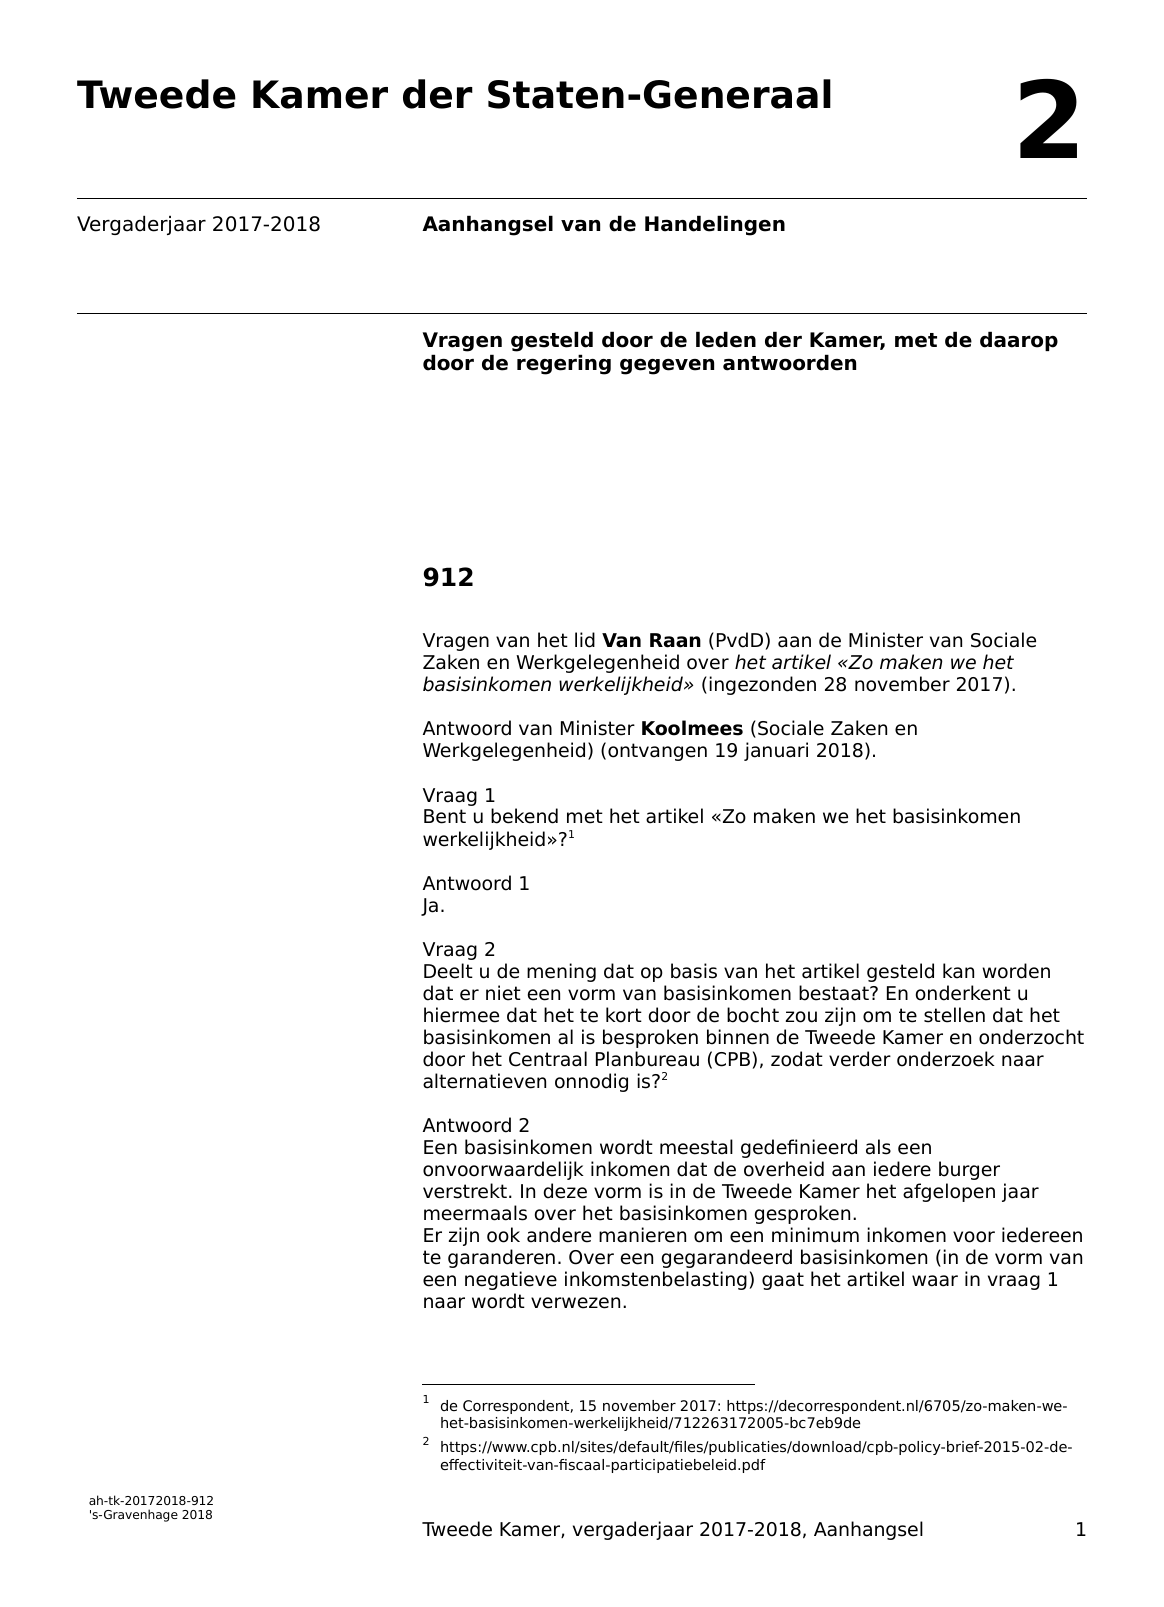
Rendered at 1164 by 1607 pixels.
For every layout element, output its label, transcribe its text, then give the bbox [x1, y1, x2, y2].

table_header Tweede Kamer der Staten-Generaal [77, 59, 886, 198]
text de Correspondent, 15 november 2017: https://decorrespondent.nl/6705/zo-maken-we-het-basisinkomen-werkelijkheid/712263172005-bc7eb9de [422, 1393, 1087, 1432]
text https://www.cpb.nl/sites/default/files/publicaties/download/cpb-policy-brief-2015-02-de-effectiviteit-van-fiscaal-participatiebeleid.pdf [422, 1435, 1087, 1474]
text Antwoord 2 [422, 1115, 1087, 1137]
table_cell Vragen gesteld door de leden der Kamer, met de daarop door de regering gegeven antwoorden [422, 314, 1087, 375]
table_cell Vergaderjaar 2017-2018 [77, 199, 422, 313]
text Een basisinkomen wordt meestal gedefinieerd als een onvoorwaardelijk inkomen dat de overheid aan iedere burger verstrekt. In deze vorm is in de Tweede Kamer het afgelopen jaar meermaals over het basisinkomen gesproken. [422, 1137, 1087, 1225]
table_cell [77, 314, 422, 375]
text Bent u bekend met het artikel «Zo maken we het basisinkomen werkelijkheid»? [422, 806, 1087, 850]
text Vraag 1 [422, 784, 1087, 806]
text Ja. [422, 894, 1087, 917]
text ah-tk-20172018-912 [88, 1494, 323, 1508]
text Vragen van het lid Van Raan (PvdD) aan de Minister van Sociale Zaken en Werkgelegenheid over het artikel «Zo maken we het basisinkomen werkelijkheid» (ingezonden 28 november 2017). [422, 630, 1087, 696]
text Antwoord van Minister Koolmees (Sociale Zaken en Werkgelegenheid) (ontvangen 19 januari 2018). [422, 718, 1087, 762]
text Antwoord 1 [422, 873, 1087, 894]
text Vraag 2 [422, 939, 1087, 961]
text Er zijn ook andere manieren om een minimum inkomen voor iedereen te garanderen. Over een gegarandeerd basisinkomen (in de vorm van een negatieve inkomstenbelasting) gaat het artikel waar in vraag 1 naar wordt verwezen. [422, 1225, 1087, 1313]
text Deelt u de mening dat op basis van het artikel gesteld kan worden dat er niet een vorm van basisinkomen bestaat? En onderkent u hiermee dat het te kort door de bocht zou zijn om te stellen dat het basisinkomen al is besproken binnen de Tweede Kamer en onderzocht door het Centraal Planbureau (CPB), zodat verder onderzoek naar alternatieven onnodig is? [422, 961, 1087, 1093]
text 912 [422, 563, 1087, 592]
text 's-Gravenhage 2018 [88, 1508, 323, 1522]
table_header 2 [886, 59, 1087, 198]
table_cell Aanhangsel van de Handelingen [422, 199, 1087, 313]
